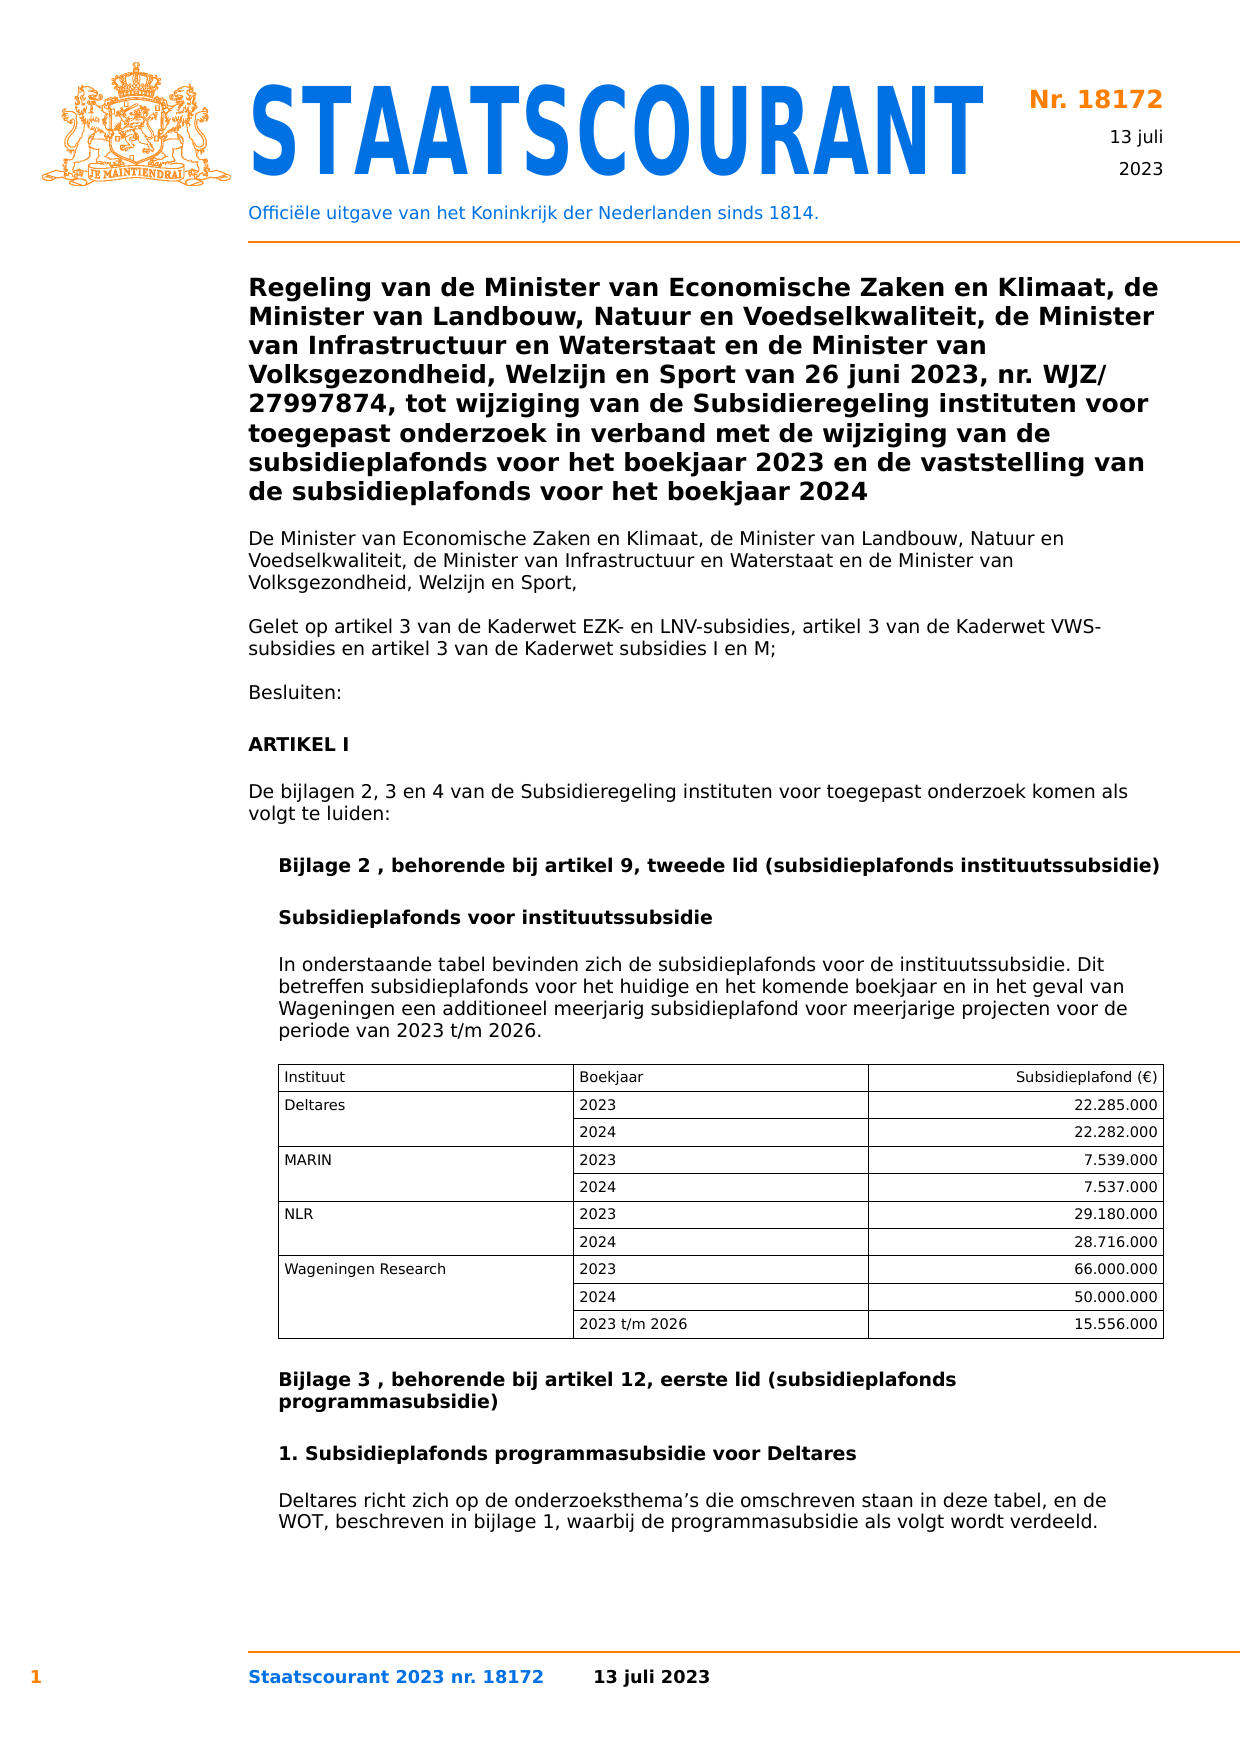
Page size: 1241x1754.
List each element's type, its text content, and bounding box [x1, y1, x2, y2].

table_cell 15.556.000 [869, 1311, 1163, 1337]
picture [41, 62, 231, 186]
text De bijlagen 2, 3 en 4 van de Subsidieregeling instituten voor toegepast onderzoek komen als volgt te luiden: [248, 781, 1163, 825]
table_cell MARIN [279, 1147, 573, 1201]
table_cell 50.000.000 [869, 1284, 1163, 1310]
table_cell 2024 [574, 1174, 868, 1201]
subtitle Subsidieplafonds voor instituutssubsidie [278, 907, 1163, 929]
table_cell 2023 t/m 2026 [574, 1311, 868, 1337]
table_cell 66.000.000 [869, 1256, 1163, 1283]
table_cell 29.180.000 [869, 1202, 1163, 1228]
table_cell 2023 [574, 1202, 868, 1228]
table_header Subsidieplafond (€) [869, 1065, 1163, 1091]
subtitle Bijlage 3 , behorende bij artikel 12, eerste lid (subsidieplafonds programmasubsidie) [278, 1368, 1163, 1412]
table_cell NLR [279, 1202, 573, 1255]
table_cell 28.716.000 [869, 1229, 1163, 1255]
subtitle Regeling van de Minister van Economische Zaken en Klimaat, de Minister van Landbouw, Natuur en Voedselkwaliteit, de Minister van Infrastructuur en Waterstaat en de Minister van Volksgezondheid, Welzijn en Sport van 26 juni 2023, nr. WJZ/ 27997874, tot wijziging van de Subsidieregeling instituten voor toegepast onderzoek in verband met de wijziging van de subsidieplafonds voor het boekjaar 2023 en de vaststelling van de subsidieplafonds voor het boekjaar 2024 [248, 273, 1163, 506]
subtitle Bijlage 2 , behorende bij artikel 9, tweede lid (subsidieplafonds instituutssubsidie) [278, 855, 1163, 877]
table_cell 2024 [574, 1119, 868, 1146]
text Besluiten: [248, 682, 1163, 704]
text In onderstaande tabel bevinden zich de subsidieplafonds voor de instituutssubsidie. Dit betreffen subsidieplafonds voor het huidige en het komende boekjaar en in het geval van Wageningen een additioneel meerjarig subsidieplafond voor meerjarige projecten voor de periode van 2023 t/m 2026. [278, 954, 1163, 1042]
table_cell 7.537.000 [869, 1174, 1163, 1201]
table_cell 2023 [998, 153, 1240, 203]
text Gelet op artikel 3 van de Kaderwet EZK- en LNV-subsidies, artikel 3 van de Kaderwet VWS-subsidies en artikel 3 van de Kaderwet subsidies I en M; [248, 616, 1163, 660]
table_cell Officiële uitgave van het Koninkrijk der Nederlanden sinds 1814. [248, 203, 1240, 241]
table_header Instituut [279, 1065, 573, 1091]
table_header STAATSCOURANT [248, 62, 998, 203]
table_cell 2024 [574, 1284, 868, 1310]
table_cell 2023 [574, 1147, 868, 1173]
table_header Boekjaar [574, 1065, 868, 1091]
table_header [25, 62, 248, 241]
text De Minister van Economische Zaken en Klimaat, de Minister van Landbouw, Natuur en Voedselkwaliteit, de Minister van Infrastructuur en Waterstaat en de Minister van Volksgezondheid, Welzijn en Sport, [248, 528, 1163, 594]
table_cell 22.282.000 [869, 1119, 1163, 1146]
subtitle 1. Subsidieplafonds programmasubsidie voor Deltares [278, 1442, 1163, 1464]
table_header Nr. 18172 [998, 62, 1240, 121]
table_cell 13 juli [998, 121, 1240, 153]
table_cell Deltares [279, 1092, 573, 1146]
table_cell 2024 [574, 1229, 868, 1255]
table_cell 7.539.000 [869, 1147, 1163, 1173]
table_cell Wageningen Research [279, 1256, 573, 1337]
text Deltares richt zich op de onderzoeksthema’s die omschreven staan in deze tabel, en de WOT, beschreven in bijlage 1, waarbij de programmasubsidie als volgt wordt verdeeld. [278, 1489, 1163, 1533]
table_cell 2023 [574, 1256, 868, 1283]
subtitle ARTIKEL I [248, 734, 1163, 756]
table_cell 2023 [574, 1092, 868, 1118]
table_cell 22.285.000 [869, 1092, 1163, 1118]
